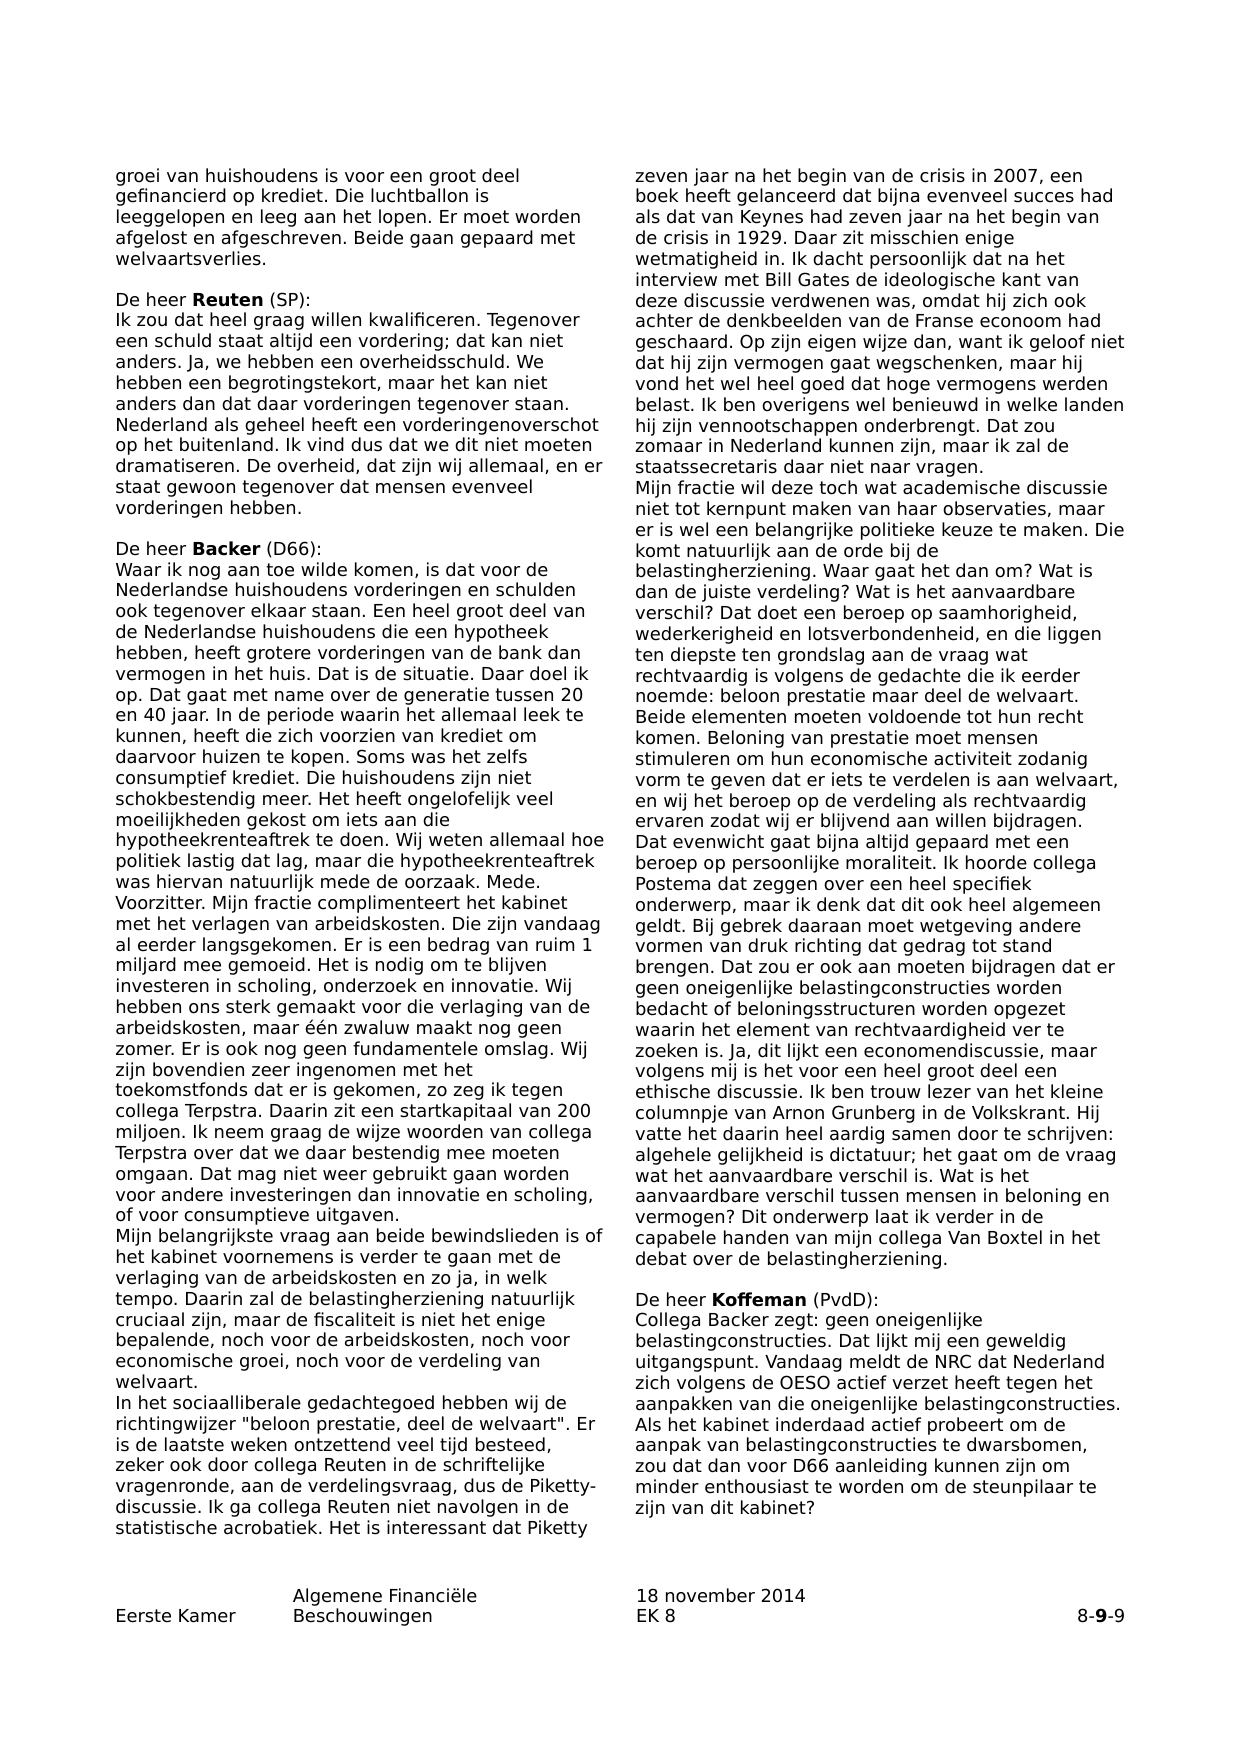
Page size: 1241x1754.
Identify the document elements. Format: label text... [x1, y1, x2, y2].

text De heer Backer (D66): [115, 538, 605, 559]
text zeven jaar na het begin van de crisis in 2007, een boek heeft gelanceerd dat bijna evenveel succes had als dat van Keynes had zeven jaar na het begin van de crisis in 1929. Daar zit misschien enige wetmatigheid in. Ik dacht persoonlijk dat na het interview met Bill Gates de ideologische kant van deze discussie verdwenen was, omdat hij zich ook achter de denkbeelden van de Franse econoom had geschaard. Op zijn eigen wijze dan, want ik geloof niet dat hij zijn vermogen gaat wegschenken, maar hij vond het wel heel goed dat hoge vermogens werden belast. Ik ben overigens wel benieuwd in welke landen hij zijn vennootschappen onderbrengt. Dat zou zomaar in Nederland kunnen zijn, maar ik zal de staatssecretaris daar niet naar vragen. [635, 165, 1125, 478]
text Ik zou dat heel graag willen kwalificeren. Tegenover een schuld staat altijd een vordering; dat kan niet anders. Ja, we hebben een overheidsschuld. We hebben een begrotingstekort, maar het kan niet anders dan dat daar vorderingen tegenover staan. Nederland als geheel heeft een vorderingenoverschot op het buitenland. Ik vind dus dat we dit niet moeten dramatiseren. De overheid, dat zijn wij allemaal, en er staat gewoon tegenover dat mensen evenveel vorderingen hebben. [115, 310, 605, 518]
text De heer Koffeman (PvdD): [635, 1289, 1125, 1310]
text In het sociaalliberale gedachtegoed hebben wij de richtingwijzer "beloon prestatie, deel de welvaart". Er is de laatste weken ontzettend veel tijd besteed, zeker ook door collega Reuten in de schriftelijke vragenronde, aan de verdelingsvraag, dus de Piketty-discussie. Ik ga collega Reuten niet navolgen in de statistische acrobatiek. Het is interessant dat Piketty [115, 1393, 605, 1538]
text De heer Reuten (SP): [115, 289, 605, 310]
text Waar ik nog aan toe wilde komen, is dat voor de Nederlandse huishoudens vorderingen en schulden ook tegenover elkaar staan. Een heel groot deel van de Nederlandse huishoudens die een hypotheek hebben, heeft grotere vorderingen van de bank dan vermogen in het huis. Dat is de situatie. Daar doel ik op. Dat gaat met name over de generatie tussen 20 en 40 jaar. In de periode waarin het allemaal leek te kunnen, heeft die zich voorzien van krediet om daarvoor huizen te kopen. Soms was het zelfs consumptief krediet. Die huishoudens zijn niet schokbestendig meer. Het heeft ongelofelijk veel moeilijkheden gekost om iets aan die hypotheekrenteaftrek te doen. Wij weten allemaal hoe politiek lastig dat lag, maar die hypotheekrenteaftrek was hiervan natuurlijk mede de oorzaak. Mede. [115, 559, 605, 893]
text Mijn fractie wil deze toch wat academische discussie niet tot kernpunt maken van haar observaties, maar er is wel een belangrijke politieke keuze te maken. Die komt natuurlijk aan de orde bij de belastingherziening. Waar gaat het dan om? Wat is dan de juiste verdeling? Wat is het aanvaardbare verschil? Dat doet een beroep op saamhorigheid, wederkerigheid en lotsverbondenheid, en die liggen ten diepste ten grondslag aan de vraag wat rechtvaardig is volgens de gedachte die ik eerder noemde: beloon prestatie maar deel de welvaart. Beide elementen moeten voldoende tot hun recht komen. Beloning van prestatie moet mensen stimuleren om hun economische activiteit zodanig vorm te geven dat er iets te verdelen is aan welvaart, en wij het beroep op de verdeling als rechtvaardig ervaren zodat wij er blijvend aan willen bijdragen. [635, 478, 1125, 832]
text groei van huishoudens is voor een groot deel gefinancierd op krediet. Die luchtballon is leeggelopen en leeg aan het lopen. Er moet worden afgelost en afgeschreven. Beide gaan gepaard met welvaartsverlies. [115, 165, 605, 269]
text Voorzitter. Mijn fractie complimenteert het kabinet met het verlagen van arbeidskosten. Die zijn vandaag al eerder langsgekomen. Er is een bedrag van ruim 1 miljard mee gemoeid. Het is nodig om te blijven investeren in scholing, onderzoek en innovatie. Wij hebben ons sterk gemaakt voor die verlaging van de arbeidskosten, maar één zwaluw maakt nog geen zomer. Er is ook nog geen fundamentele omslag. Wij zijn bovendien zeer ingenomen met het toekomstfonds dat er is gekomen, zo zeg ik tegen collega Terpstra. Daarin zit een startkapitaal van 200 miljoen. Ik neem graag de wijze woorden van collega Terpstra over dat we daar bestendig mee moeten omgaan. Dat mag niet weer gebruikt gaan worden voor andere investeringen dan innovatie en scholing, of voor consumptieve uitgaven. [115, 893, 605, 1226]
text Mijn belangrijkste vraag aan beide bewindslieden is of het kabinet voornemens is verder te gaan met de verlaging van de arbeidskosten en zo ja, in welk tempo. Daarin zal de belastingherziening natuurlijk cruciaal zijn, maar de fiscaliteit is niet het enige bepalende, noch voor de arbeidskosten, noch voor economische groei, noch voor de verdeling van welvaart. [115, 1226, 605, 1393]
text Dat evenwicht gaat bijna altijd gepaard met een beroep op persoonlijke moraliteit. Ik hoorde collega Postema dat zeggen over een heel specifiek onderwerp, maar ik denk dat dit ook heel algemeen geldt. Bij gebrek daaraan moet wetgeving andere vormen van druk richting dat gedrag tot stand brengen. Dat zou er ook aan moeten bijdragen dat er geen oneigenlijke belastingconstructies worden bedacht of beloningsstructuren worden opgezet waarin het element van rechtvaardigheid ver te zoeken is. Ja, dit lijkt een economendiscussie, maar volgens mij is het voor een heel groot deel een ethische discussie. Ik ben trouw lezer van het kleine columnpje van Arnon Grunberg in de Volkskrant. Hij vatte het daarin heel aardig samen door te schrijven: algehele gelijkheid is dictatuur; het gaat om de vraag wat het aanvaardbare verschil is. Wat is het aanvaardbare verschil tussen mensen in beloning en vermogen? Dit onderwerp laat ik verder in de capabele handen van mijn collega Van Boxtel in het debat over de belastingherziening. [635, 832, 1125, 1269]
text Collega Backer zegt: geen oneigenlijke belastingconstructies. Dat lijkt mij een geweldig uitgangspunt. Vandaag meldt de NRC dat Nederland zich volgens de OESO actief verzet heeft tegen het aanpakken van die oneigenlijke belastingconstructies. Als het kabinet inderdaad actief probeert om de aanpak van belastingconstructies te dwarsbomen, zou dat dan voor D66 aanleiding kunnen zijn om minder enthousiast te worden om de steunpilaar te zijn van dit kabinet? [635, 1310, 1125, 1518]
